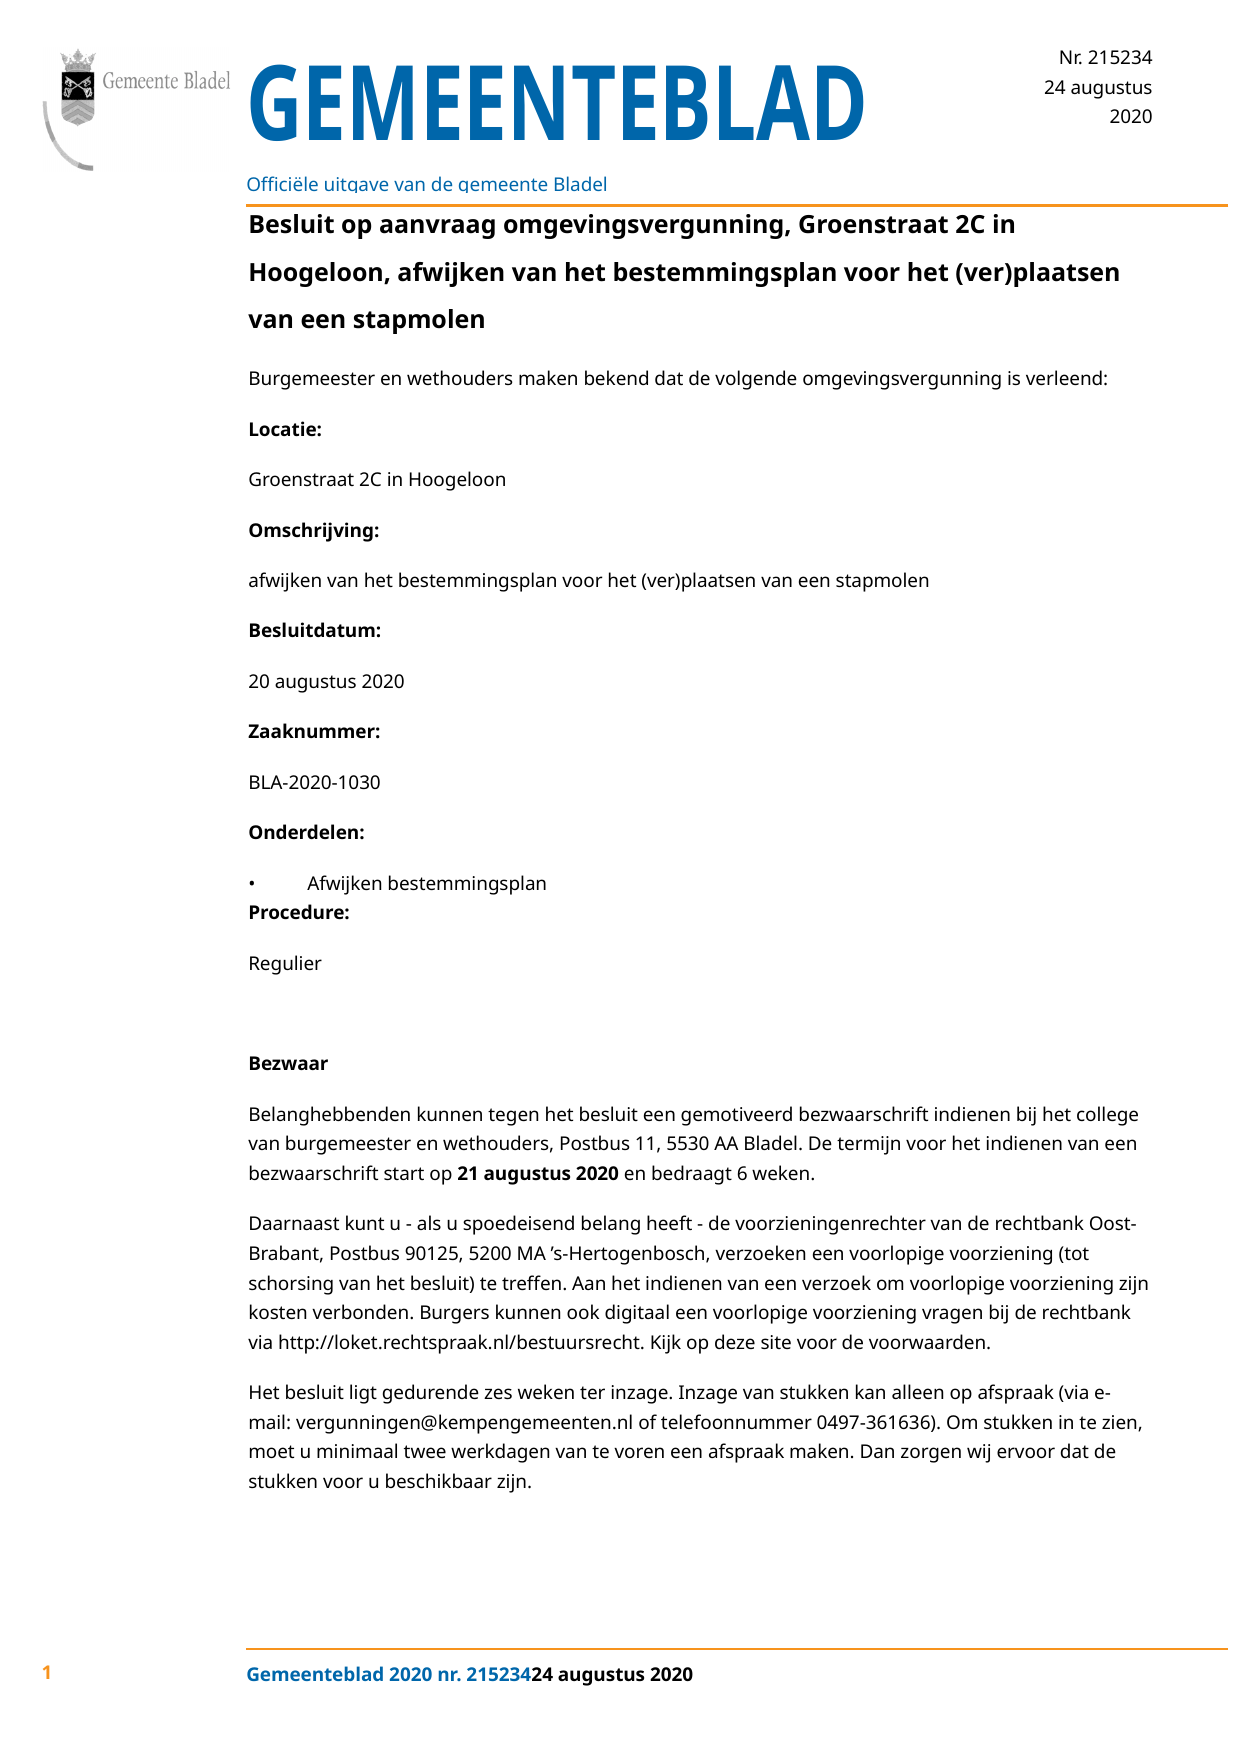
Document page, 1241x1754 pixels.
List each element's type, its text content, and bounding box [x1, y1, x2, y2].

text Daarnaast kunt u - als u spoedeisend belang heeft - de voorzieningenrechter van de rechtbank Oost-Brabant, Postbus 90125, 5200 MA ’s-Hertogenbosch, verzoeken een voorlopige voorziening (tot schorsing van het besluit) te treffen. Aan het indienen van een verzoek om voorlopige voorziening zijn kosten verbonden. Burgers kunnen ook digitaal een voorlopige voorziening vragen bij de rechtbank via http://loket.rechtspraak.nl/bestuursrecht. Kijk op deze site voor de voorwaarden. [248, 1211, 1152, 1354]
text afwijken van het bestemmingsplan voor het (ver)plaatsen van een stapmolen [248, 567, 1152, 593]
text Burgemeester en wethouders maken bekend dat de volgende omgevingsvergunning is verleend: [248, 366, 1152, 391]
text Zaaknummer: [248, 718, 1152, 744]
text Besluitdatum: [248, 618, 1152, 643]
text 20 augustus 2020 [248, 668, 1152, 694]
text Belanghebbenden kunnen tegen het besluit een gemotiveerd bezwaarschrift indienen bij het college van burgemeester en wethouders, Postbus 11, 5530 AA Bladel. De termijn voor het indienen van een bezwaarschrift start op 21 augustus 2020 en bedraagt 6 weken. [248, 1101, 1152, 1186]
text Bezwaar [248, 1051, 1152, 1076]
text BLA-2020-1030 [248, 769, 1152, 794]
picture [41, 47, 231, 172]
text Procedure: [248, 899, 1152, 925]
text Omschrijving: [248, 517, 1152, 542]
text Onderdelen: [248, 819, 1152, 845]
text Het besluit ligt gedurende zes weken ter inzage. Inzage van stukken kan alleen op afspraak (via e-mail: vergunningen@kempengemeenten.nl of telefoonnummer 0497-361636). Om stukken in te zien, moet u minimaal twee werkdagen van te voren een afspraak maken. Dan zorgen wij ervoor dat de stukken voor u beschikbaar zijn. [248, 1379, 1152, 1494]
list Afwijken bestemmingsplan [248, 870, 1152, 895]
text Besluit op aanvraag omgevingsvergunning, Groenstraat 2C in Hoogeloon, afwijken van het bestemmingsplan voor het (ver)plaatsen van een stapmolen [248, 207, 1152, 336]
text Locatie: [248, 416, 1152, 442]
text Groenstraat 2C in Hoogeloon [248, 466, 1152, 492]
text Regulier [248, 950, 1152, 975]
